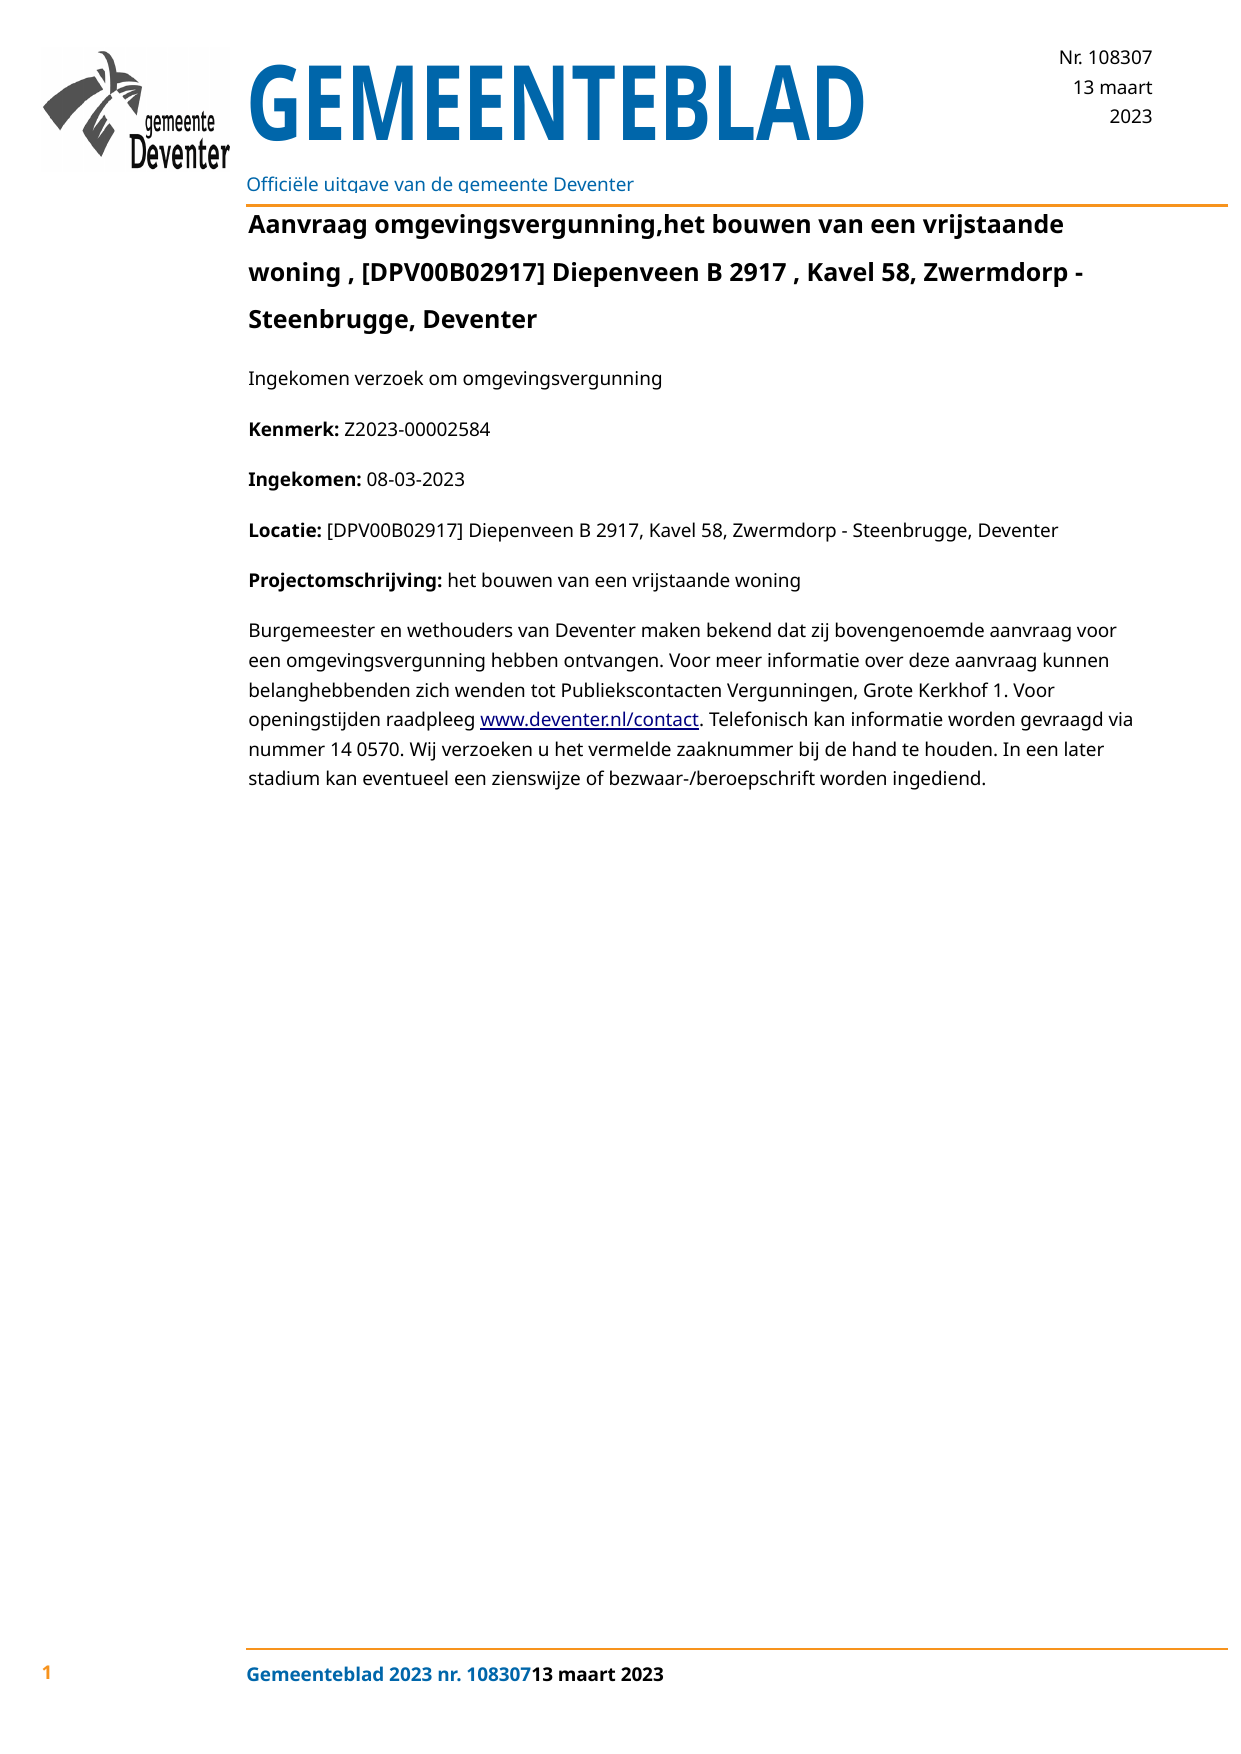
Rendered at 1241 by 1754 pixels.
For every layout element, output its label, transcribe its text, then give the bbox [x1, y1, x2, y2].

text Projectomschrijving: het bouwen van een vrijstaande woning [248, 567, 1152, 593]
text Aanvraag omgevingsvergunning,het bouwen van een vrijstaande woning , [DPV00B02917] Diepenveen B 2917 , Kavel 58, Zwermdorp - Steenbrugge, Deventer [248, 207, 1152, 336]
text Ingekomen: 08-03-2023 [248, 466, 1152, 492]
text Locatie: [DPV00B02917] Diepenveen B 2917, Kavel 58, Zwermdorp - Steenbrugge, Deventer [248, 517, 1152, 542]
picture [41, 47, 231, 172]
text Ingekomen verzoek om omgevingsvergunning [248, 366, 1152, 391]
text Burgemeester en wethouders van Deventer maken bekend dat zij bovengenoemde aanvraag voor een omgevingsvergunning hebben ontvangen. Voor meer informatie over deze aanvraag kunnen belanghebbenden zich wenden tot Publiekscontacten Vergunningen, Grote Kerkhof 1. Voor openingstijden raadpleeg www.deventer.nl/contact. Telefonisch kan informatie worden gevraagd via nummer 14 0570. Wij verzoeken u het vermelde zaaknummer bij de hand te houden. In een later stadium kan eventueel een zienswijze of bezwaar-/beroepschrift worden ingediend. [248, 618, 1152, 791]
text Kenmerk: Z2023-00002584 [248, 416, 1152, 442]
